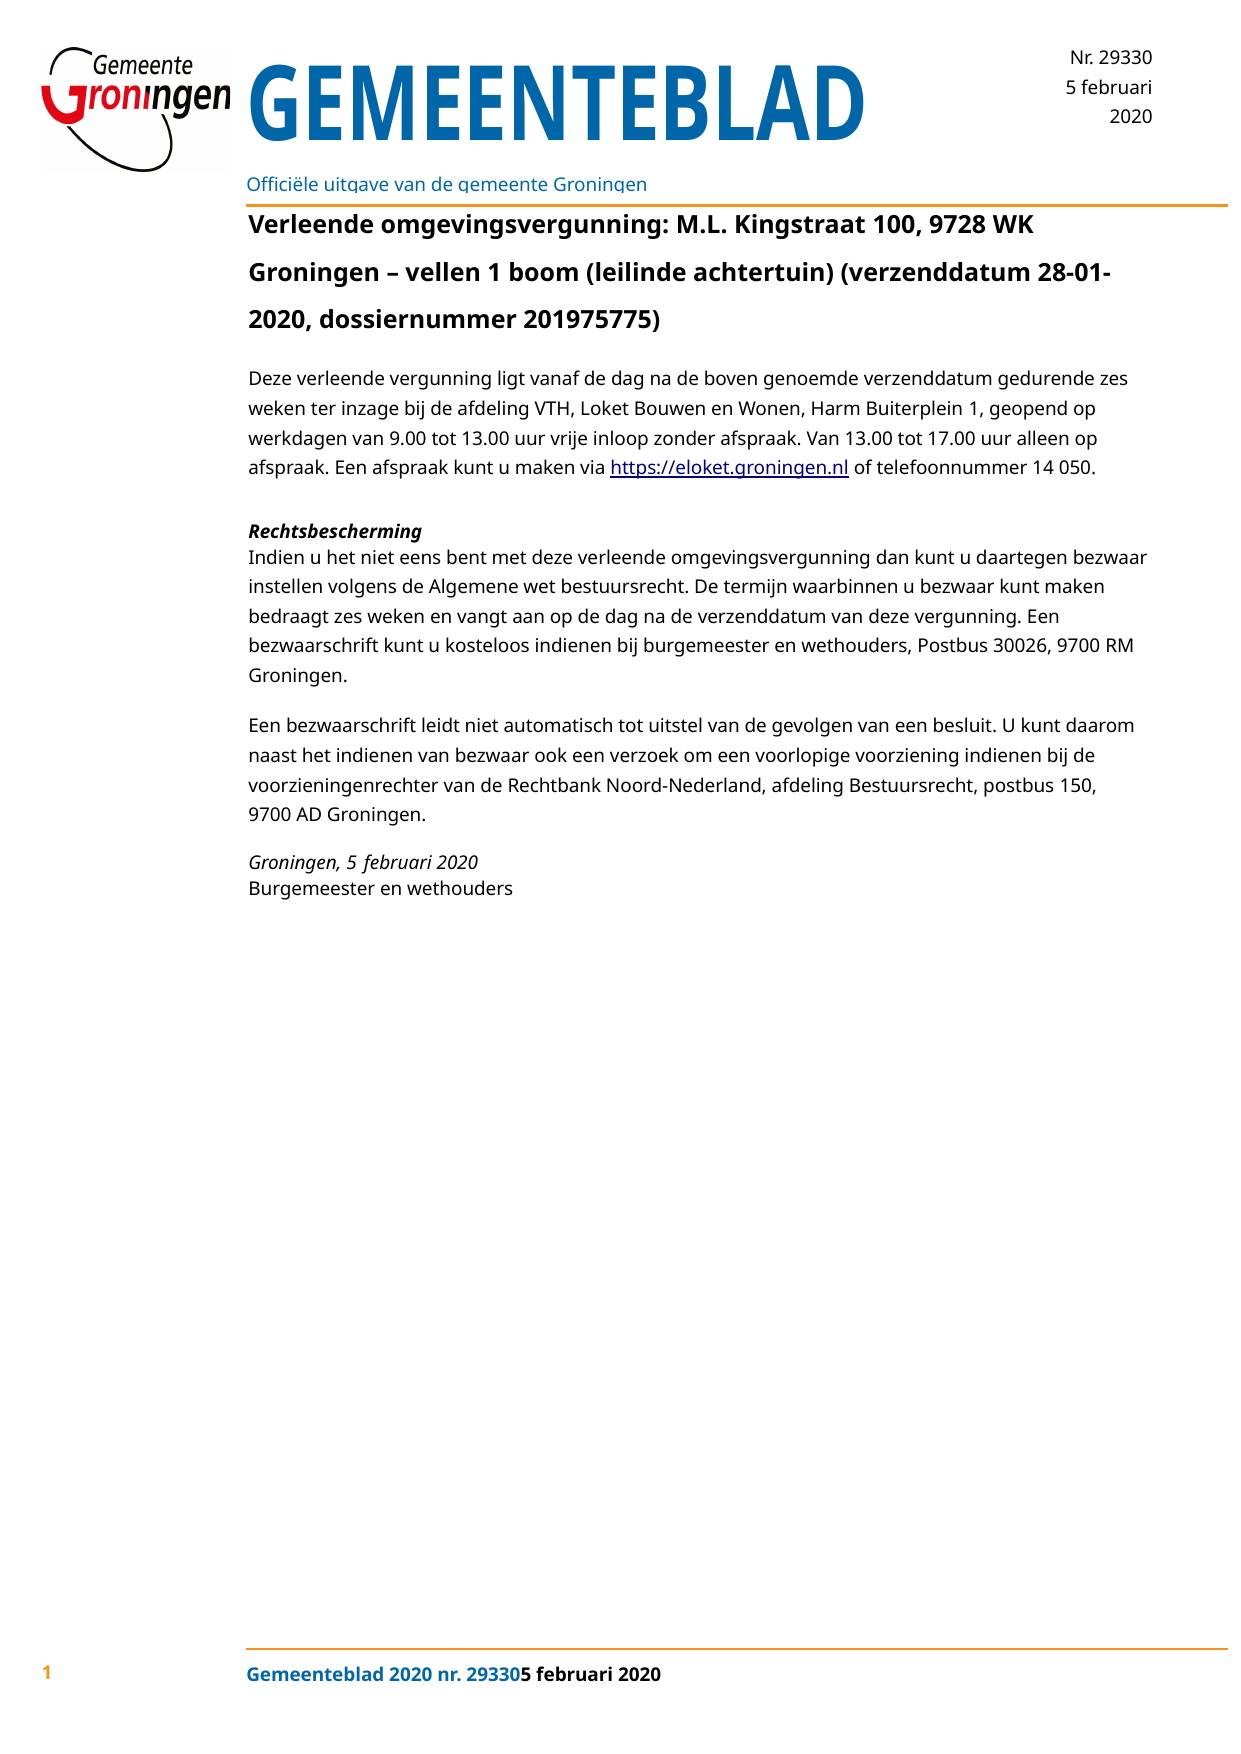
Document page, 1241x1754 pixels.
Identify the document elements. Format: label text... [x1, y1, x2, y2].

picture [41, 47, 231, 172]
text Een bezwaarschrift leidt niet automatisch tot uitstel van de gevolgen van een besluit. U kunt daarom naast het indienen van bezwaar ook een verzoek om een voorlopige voorziening indienen bij de voorzieningenrechter van de Rechtbank Noord-Nederland, afdeling Bestuursrecht, postbus 150, 9700 AD Groningen. [248, 713, 1152, 827]
text Indien u het niet eens bent met deze verleende omgevingsvergunning dan kunt u daartegen bezwaar instellen volgens de Algemene wet bestuursrecht. De termijn waarbinnen u bezwaar kunt maken bedraagt zes weken en vangt aan op de dag na de verzenddatum van deze vergunning. Een bezwaarschrift kunt u kosteloos indienen bij burgemeester en wethouders, Postbus 30026, 9700 RM Groningen. [248, 544, 1152, 688]
text Rechtsbescherming [248, 518, 1152, 544]
text Verleende omgevingsvergunning: M.L. Kingstraat 100, 9728 WK Groningen – vellen 1 boom (leilinde achtertuin) (verzenddatum 28-01-2020, dossiernummer 201975775) [248, 207, 1152, 336]
text Deze verleende vergunning ligt vanaf de dag na de boven genoemde verzenddatum gedurende zes weken ter inzage bij de afdeling VTH, Loket Bouwen en Wonen, Harm Buiterplein 1, geopend op werkdagen van 9.00 tot 13.00 uur vrije inloop zonder afspraak. Van 13.00 tot 17.00 uur alleen op afspraak. Een afspraak kunt u maken via https://eloket.groningen.nl of telefoonnummer 14 050. [248, 366, 1152, 480]
text Groningen, 5 februari 2020 [248, 849, 1152, 875]
text Burgemeester en wethouders [248, 875, 1152, 901]
